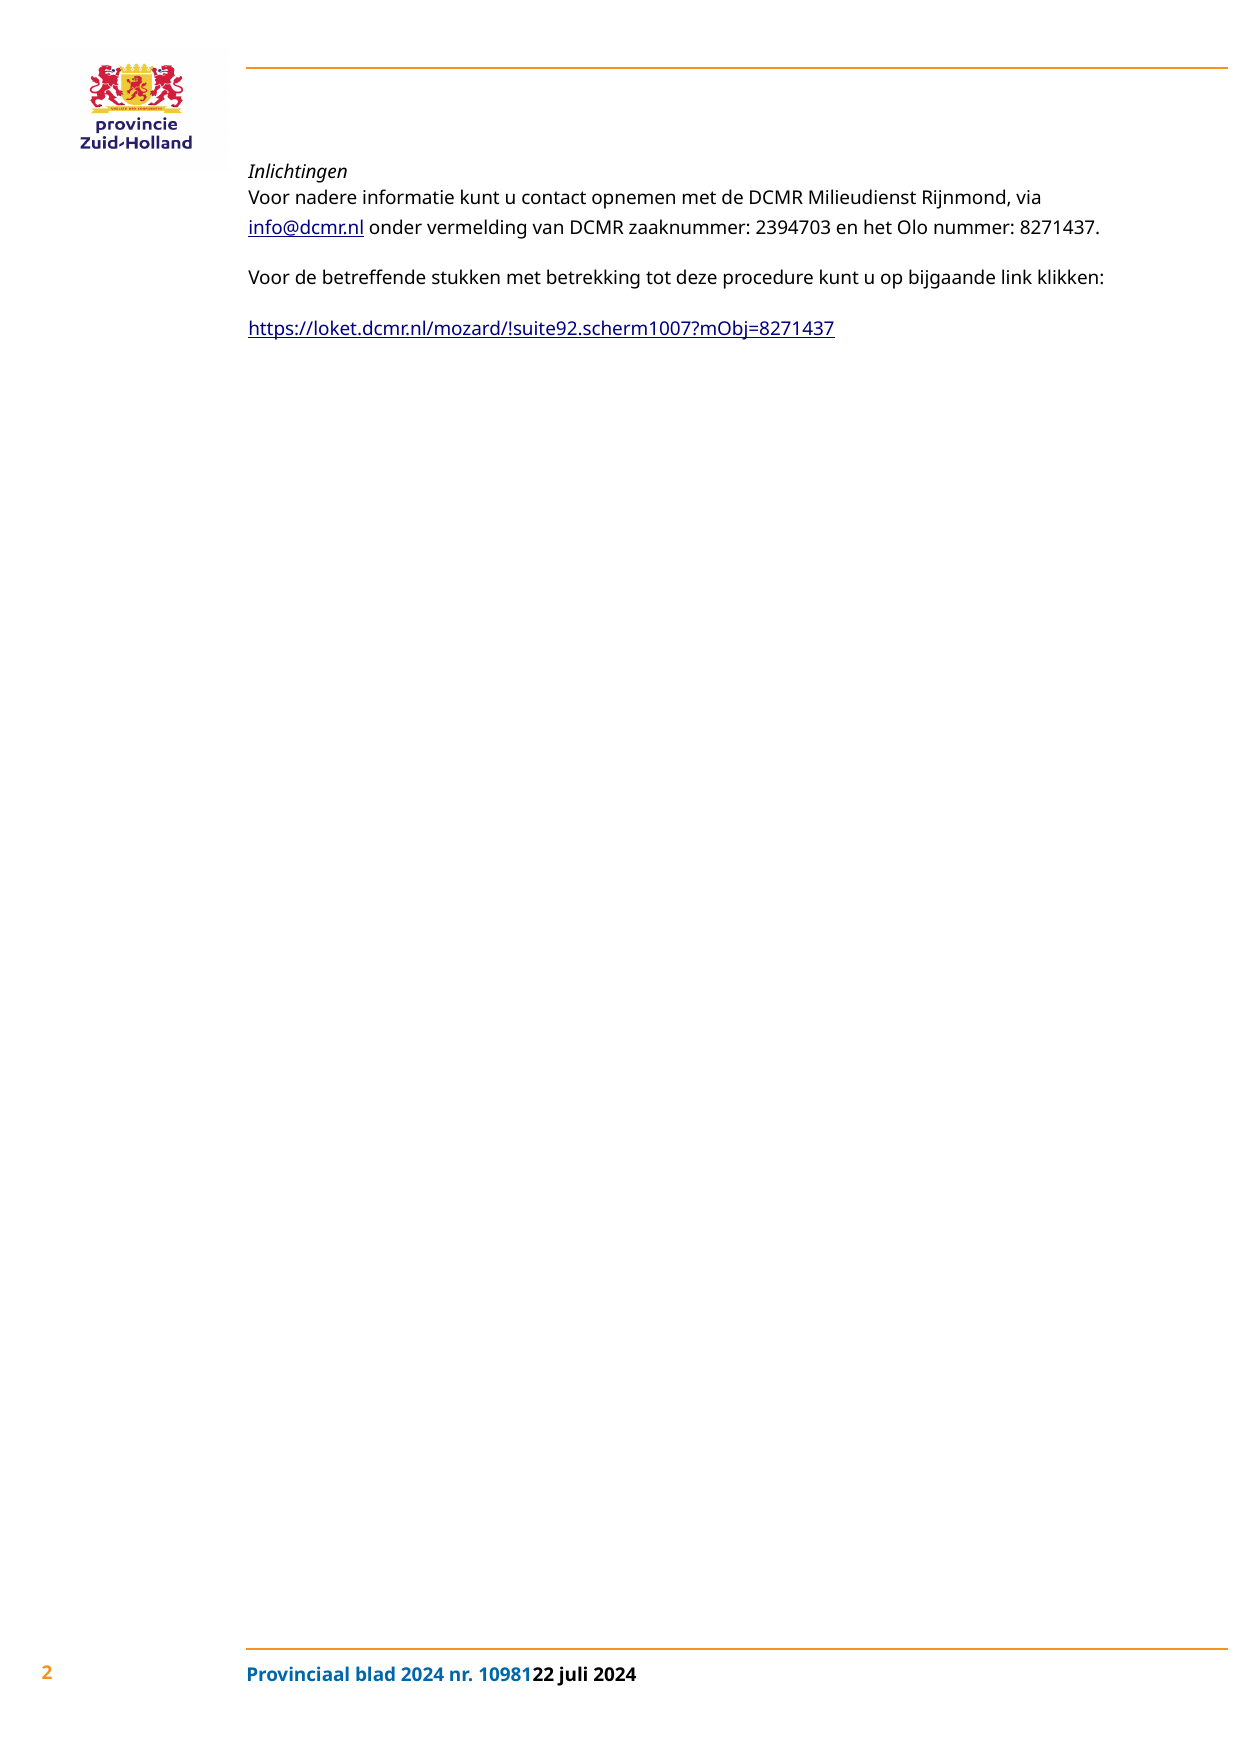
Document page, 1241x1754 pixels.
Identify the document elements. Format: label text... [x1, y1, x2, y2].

text Voor de betreffende stukken met betrekking tot deze procedure kunt u op bijgaande link klikken: [248, 264, 1152, 290]
text Inlichtingen [248, 159, 1152, 184]
picture [41, 47, 231, 172]
text https://loket.dcmr.nl/mozard/!suite92.scherm1007?mObj=8271437 [248, 315, 1152, 341]
text Voor nadere informatie kunt u contact opnemen met de DCMR Milieudienst Rijnmond, via info@dcmr.nl onder vermelding van DCMR zaaknummer: 2394703 en het Olo nummer: 8271437. [248, 184, 1152, 240]
